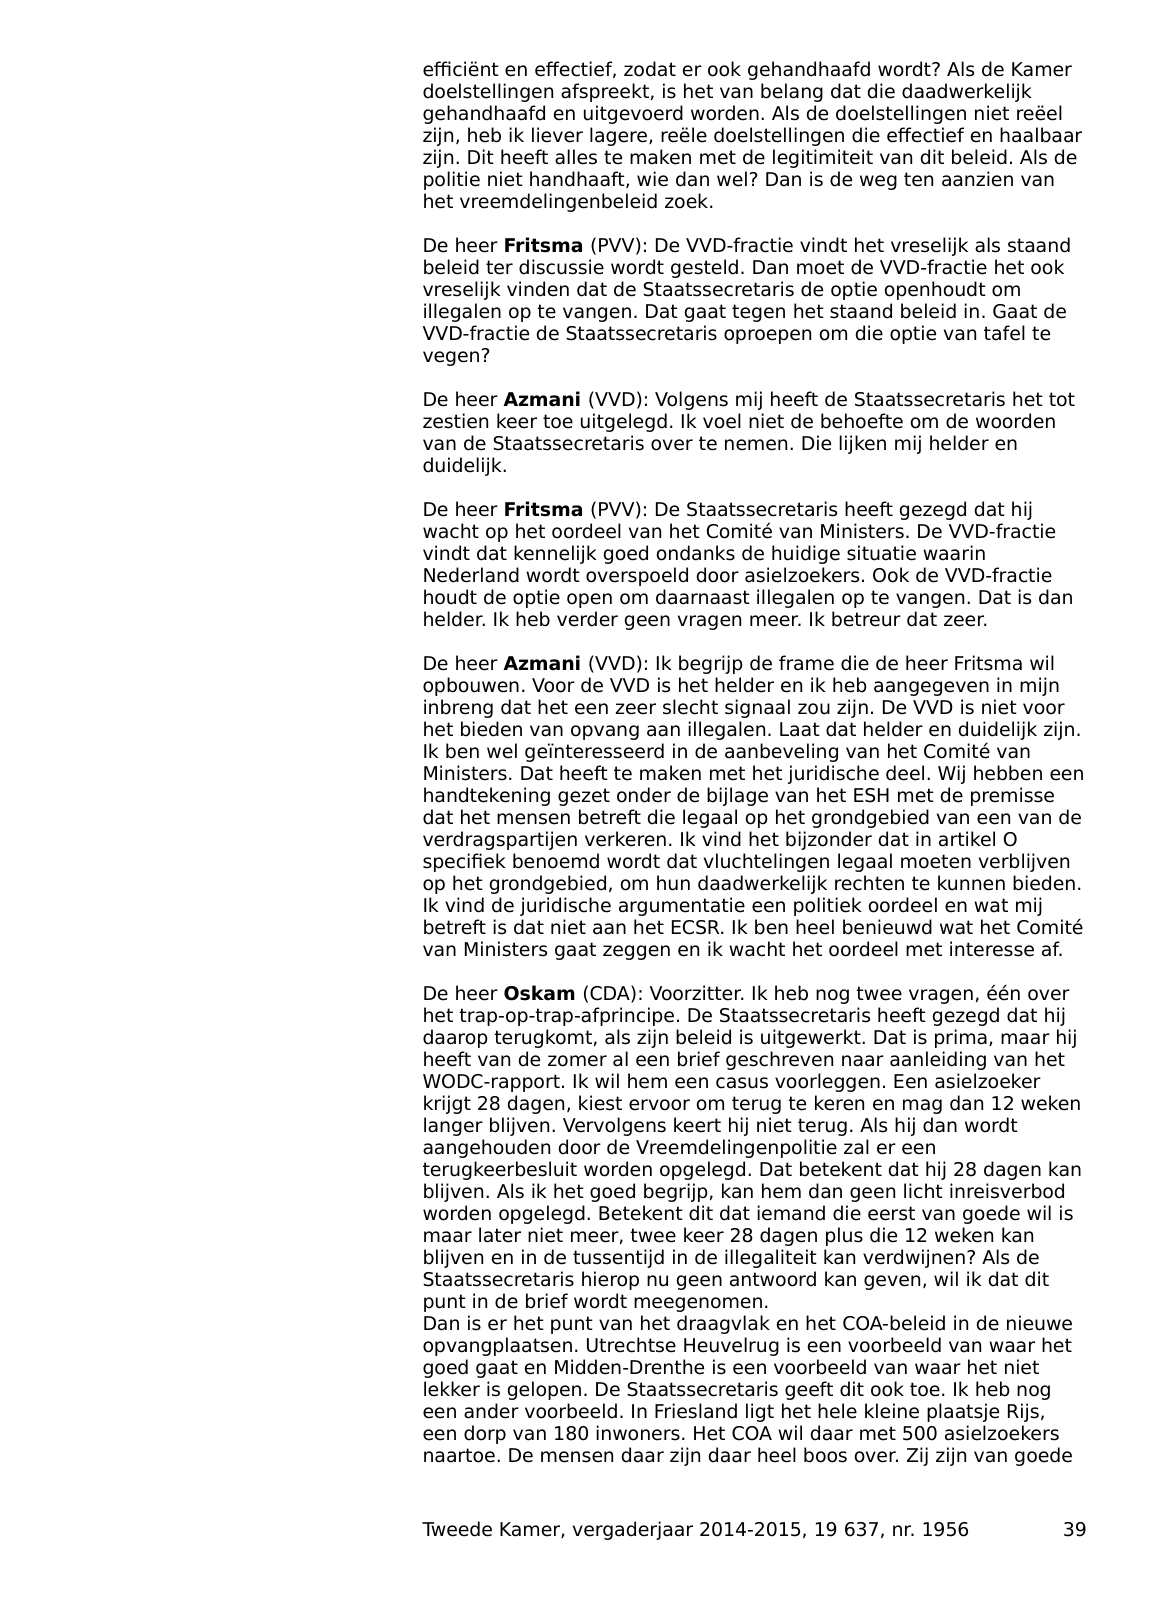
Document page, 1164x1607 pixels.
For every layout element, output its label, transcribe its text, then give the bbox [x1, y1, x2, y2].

text De heer Fritsma (PVV): De VVD-fractie vindt het vreselijk als staand beleid ter discussie wordt gesteld. Dan moet de VVD-fractie het ook vreselijk vinden dat de Staatssecretaris de optie openhoudt om illegalen op te vangen. Dat gaat tegen het staand beleid in. Gaat de VVD-fractie de Staatssecretaris oproepen om die optie van tafel te vegen? [422, 235, 1087, 367]
text efficiënt en effectief, zodat er ook gehandhaafd wordt? Als de Kamer doelstellingen afspreekt, is het van belang dat die daadwerkelijk gehandhaafd en uitgevoerd worden. Als de doelstellingen niet reëel zijn, heb ik liever lagere, reële doelstellingen die effectief en haalbaar zijn. Dit heeft alles te maken met de legitimiteit van dit beleid. Als de politie niet handhaaft, wie dan wel? Dan is de weg ten aanzien van het vreemdelingenbeleid zoek. [422, 59, 1087, 213]
text De heer Oskam (CDA): Voorzitter. Ik heb nog twee vragen, één over het trap-op-trap-afprincipe. De Staatssecretaris heeft gezegd dat hij daarop terugkomt, als zijn beleid is uitgewerkt. Dat is prima, maar hij heeft van de zomer al een brief geschreven naar aanleiding van het WODC-rapport. Ik wil hem een casus voorleggen. Een asielzoeker krijgt 28 dagen, kiest ervoor om terug te keren en mag dan 12 weken langer blijven. Vervolgens keert hij niet terug. Als hij dan wordt aangehouden door de Vreemdelingenpolitie zal er een terugkeerbesluit worden opgelegd. Dat betekent dat hij 28 dagen kan blijven. Als ik het goed begrijp, kan hem dan geen licht inreisverbod worden opgelegd. Betekent dit dat iemand die eerst van goede wil is maar later niet meer, twee keer 28 dagen plus die 12 weken kan blijven en in de tussentijd in de illegaliteit kan verdwijnen? Als de Staatssecretaris hierop nu geen antwoord kan geven, wil ik dat dit punt in de brief wordt meegenomen. [422, 983, 1087, 1313]
text De heer Azmani (VVD): Ik begrijp de frame die de heer Fritsma wil opbouwen. Voor de VVD is het helder en ik heb aangegeven in mijn inbreng dat het een zeer slecht signaal zou zijn. De VVD is niet voor het bieden van opvang aan illegalen. Laat dat helder en duidelijk zijn. Ik ben wel geïnteresseerd in de aanbeveling van het Comité van Ministers. Dat heeft te maken met het juridische deel. Wij hebben een handtekening gezet onder de bijlage van het ESH met de premisse dat het mensen betreft die legaal op het grondgebied van een van de verdragspartijen verkeren. Ik vind het bijzonder dat in artikel O specifiek benoemd wordt dat vluchtelingen legaal moeten verblijven op het grondgebied, om hun daadwerkelijk rechten te kunnen bieden. Ik vind de juridische argumentatie een politiek oordeel en wat mij betreft is dat niet aan het ECSR. Ik ben heel benieuwd wat het Comité van Ministers gaat zeggen en ik wacht het oordeel met interesse af. [422, 653, 1087, 961]
text De heer Fritsma (PVV): De Staatssecretaris heeft gezegd dat hij wacht op het oordeel van het Comité van Ministers. De VVD-fractie vindt dat kennelijk goed ondanks de huidige situatie waarin Nederland wordt overspoeld door asielzoekers. Ook de VVD-fractie houdt de optie open om daarnaast illegalen op te vangen. Dat is dan helder. Ik heb verder geen vragen meer. Ik betreur dat zeer. [422, 499, 1087, 631]
text De heer Azmani (VVD): Volgens mij heeft de Staatssecretaris het tot zestien keer toe uitgelegd. Ik voel niet de behoefte om de woorden van de Staatssecretaris over te nemen. Die lijken mij helder en duidelijk. [422, 389, 1087, 477]
text Dan is er het punt van het draagvlak en het COA-beleid in de nieuwe opvangplaatsen. Utrechtse Heuvelrug is een voorbeeld van waar het goed gaat en Midden-Drenthe is een voorbeeld van waar het niet lekker is gelopen. De Staatssecretaris geeft dit ook toe. Ik heb nog een ander voorbeeld. In Friesland ligt het hele kleine plaatsje Rijs, een dorp van 180 inwoners. Het COA wil daar met 500 asielzoekers naartoe. De mensen daar zijn daar heel boos over. Zij zijn van goede [422, 1313, 1087, 1467]
